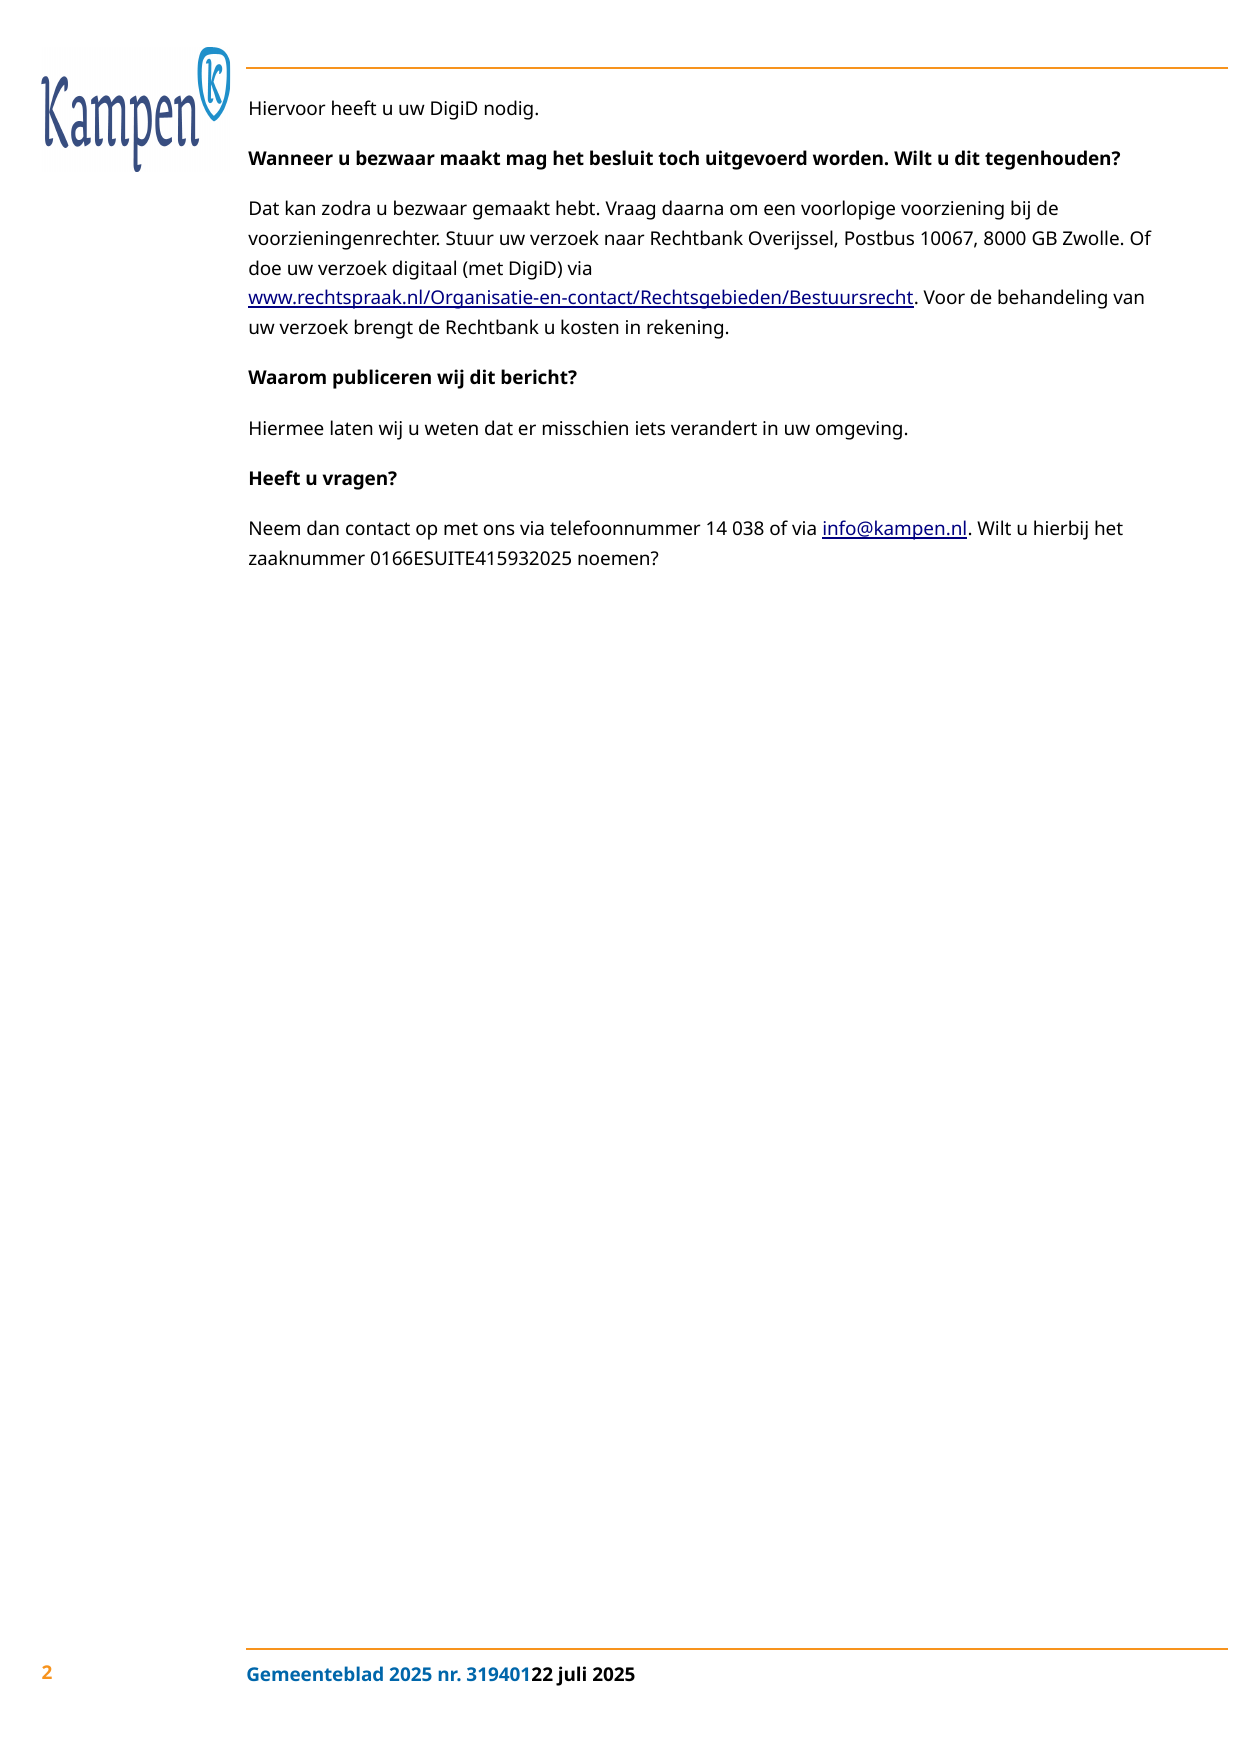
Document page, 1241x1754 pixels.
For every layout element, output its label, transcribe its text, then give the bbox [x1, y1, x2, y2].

text Neem dan contact op met ons via telefoonnummer 14 038 of via info@kampen.nl. Wilt u hierbij het zaaknummer 0166ESUITE415932025 noemen? [248, 516, 1152, 571]
text Wanneer u bezwaar maakt mag het besluit toch uitgevoerd worden. Wilt u dit tegenhouden? [248, 145, 1152, 171]
text Hiermee laten wij u weten dat er misschien iets verandert in uw omgeving. [248, 415, 1152, 441]
text Waarom publiceren wij dit bericht? [248, 364, 1152, 390]
text Hiervoor heeft u uw DigiD nodig. [248, 95, 1152, 121]
text Dat kan zodra u bezwaar gemaakt hebt. Vraag daarna om een voorlopige voorziening bij de voorzieningenrechter. Stuur uw verzoek naar Rechtbank Overijssel, Postbus 10067, 8000 GB Zwolle. Of doe uw verzoek digitaal (met DigiD) via www.rechtspraak.nl/Organisatie-en-contact/Rechtsgebieden/Bestuursrecht. Voor de behandeling van uw verzoek brengt de Rechtbank u kosten in rekening. [248, 196, 1152, 340]
picture [41, 47, 231, 172]
text Heeft u vragen? [248, 465, 1152, 491]
